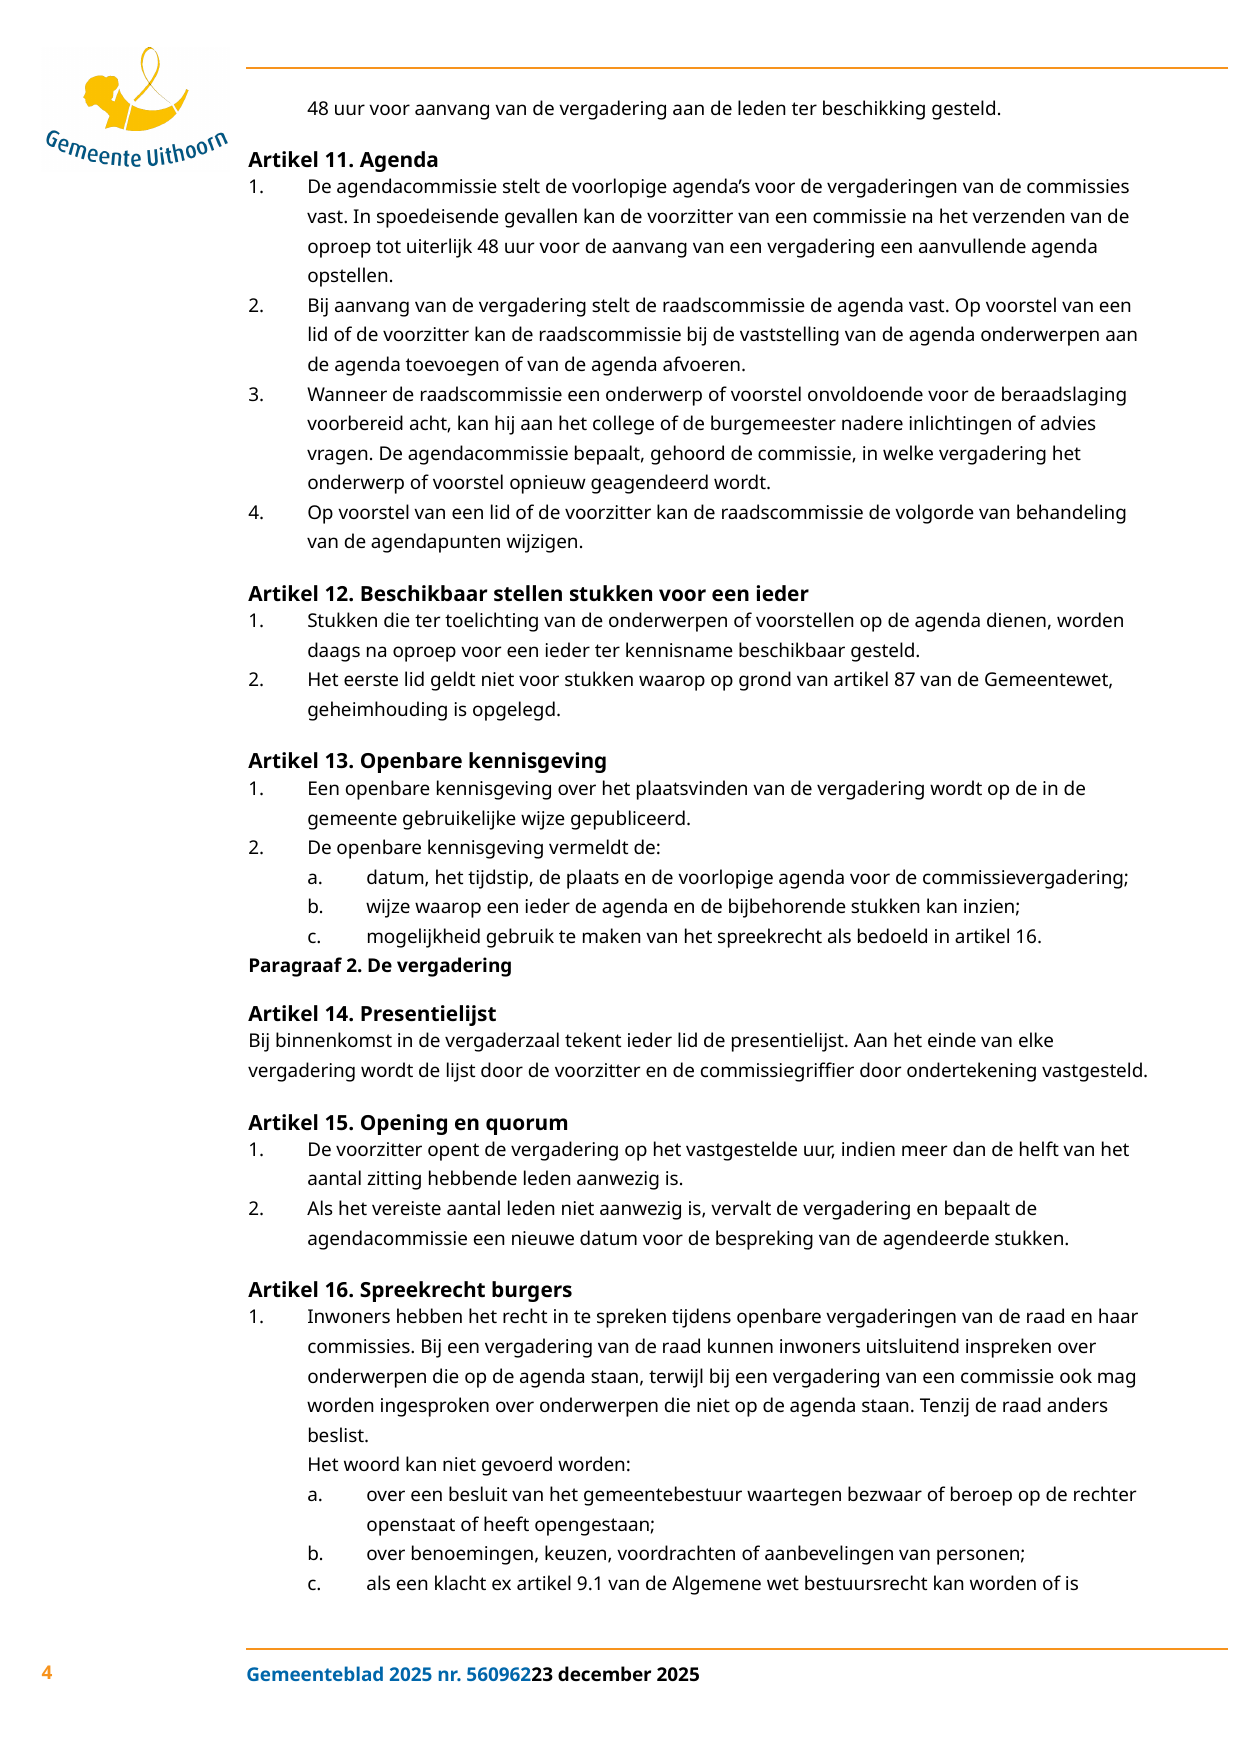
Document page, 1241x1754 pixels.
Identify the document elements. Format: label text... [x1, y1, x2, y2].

list Stukken die ter toelichting van de onderwerpen of voorstellen op de agenda dienen, worden daags na oproep voor een ieder ter kennisname beschikbaar gesteld. [248, 607, 1152, 663]
text Paragraaf 2. De vergadering [248, 953, 1152, 978]
text Artikel 12. Beschikbaar stellen stukken voor een ieder [248, 579, 1152, 607]
list De agendacommissie stelt de voorlopige agenda’s voor de vergaderingen van de commissies vast. In spoedeisende gevallen kan de voorzitter van een commissie na het verzenden van de oproep tot uiterlijk 48 uur voor de aanvang van een vergadering een aanvullende agenda opstellen. [248, 174, 1152, 288]
list over een besluit van het gemeentebestuur waartegen bezwaar of beroep op de rechter openstaat of heeft opengestaan; [307, 1481, 1152, 1536]
list Het woord kan niet gevoerd worden: [248, 1452, 1152, 1477]
list 48 uur voor aanvang van de vergadering aan de leden ter beschikking gesteld. [248, 95, 1152, 121]
list Het eerste lid geldt niet voor stukken waarop op grond van artikel 87 van de Gemeentewet, geheimhouding is opgelegd. [248, 667, 1152, 722]
list De voorzitter opent de vergadering op het vastgestelde uur, indien meer dan de helft van het aantal zitting hebbende leden aanwezig is. [248, 1136, 1152, 1191]
list over benoemingen, keuzen, voordrachten of aanbevelingen van personen; [307, 1540, 1152, 1566]
list datum, het tijdstip, de plaats en de voorlopige agenda voor de commissievergadering; [307, 864, 1152, 889]
picture [41, 47, 231, 172]
text Artikel 11. Agenda [248, 145, 1152, 174]
list Wanneer de raadscommissie een onderwerp of voorstel onvoldoende voor de beraadslaging voorbereid acht, kan hij aan het college of de burgemeester nadere inlichtingen of advies vragen. De agendacommissie bepaalt, gehoord de commissie, in welke vergadering het onderwerp of voorstel opnieuw geagendeerd wordt. [248, 381, 1152, 495]
list De openbare kennisgeving vermeldt de: [248, 834, 1152, 860]
text Artikel 16. Spreekrecht burgers [248, 1275, 1152, 1304]
text Bij binnenkomst in de vergaderzaal tekent ieder lid de presentielijst. Aan het einde van elke vergadering wordt de lijst door de voorzitter en de commissiegriffier door ondertekening vastgesteld. [248, 1028, 1152, 1083]
list als een klacht ex artikel 9.1 van de Algemene wet bestuursrecht kan worden of is [307, 1570, 1152, 1596]
list Als het vereiste aantal leden niet aanwezig is, vervalt de vergadering en bepaalt de agendacommissie een nieuwe datum voor de bespreking van de agendeerde stukken. [248, 1195, 1152, 1251]
list Bij aanvang van de vergadering stelt de raadscommissie de agenda vast. Op voorstel van een lid of de voorzitter kan de raadscommissie bij de vaststelling van de agenda onderwerpen aan de agenda toevoegen of van de agenda afvoeren. [248, 292, 1152, 377]
list mogelijkheid gebruik te maken van het spreekrecht als bedoeld in artikel 16. [307, 923, 1152, 949]
list wijze waarop een ieder de agenda en de bijbehorende stukken kan inzien; [307, 893, 1152, 919]
list Op voorstel van een lid of de voorzitter kan de raadscommissie de volgorde van behandeling van de agendapunten wijzigen. [248, 499, 1152, 554]
list Inwoners hebben het recht in te spreken tijdens openbare vergaderingen van de raad en haar commissies. Bij een vergadering van de raad kunnen inwoners uitsluitend inspreken over onderwerpen die op de agenda staan, terwijl bij een vergadering van een commissie ook mag worden ingesproken over onderwerpen die niet op de agenda staan. Tenzij de raad anders beslist. [248, 1304, 1152, 1448]
text Artikel 14. Presentielijst [248, 999, 1152, 1028]
text Artikel 13. Openbare kennisgeving [248, 747, 1152, 775]
list Een openbare kennisgeving over het plaatsvinden van de vergadering wordt op de in de gemeente gebruikelijke wijze gepubliceerd. [248, 775, 1152, 830]
text Artikel 15. Opening en quorum [248, 1108, 1152, 1136]
